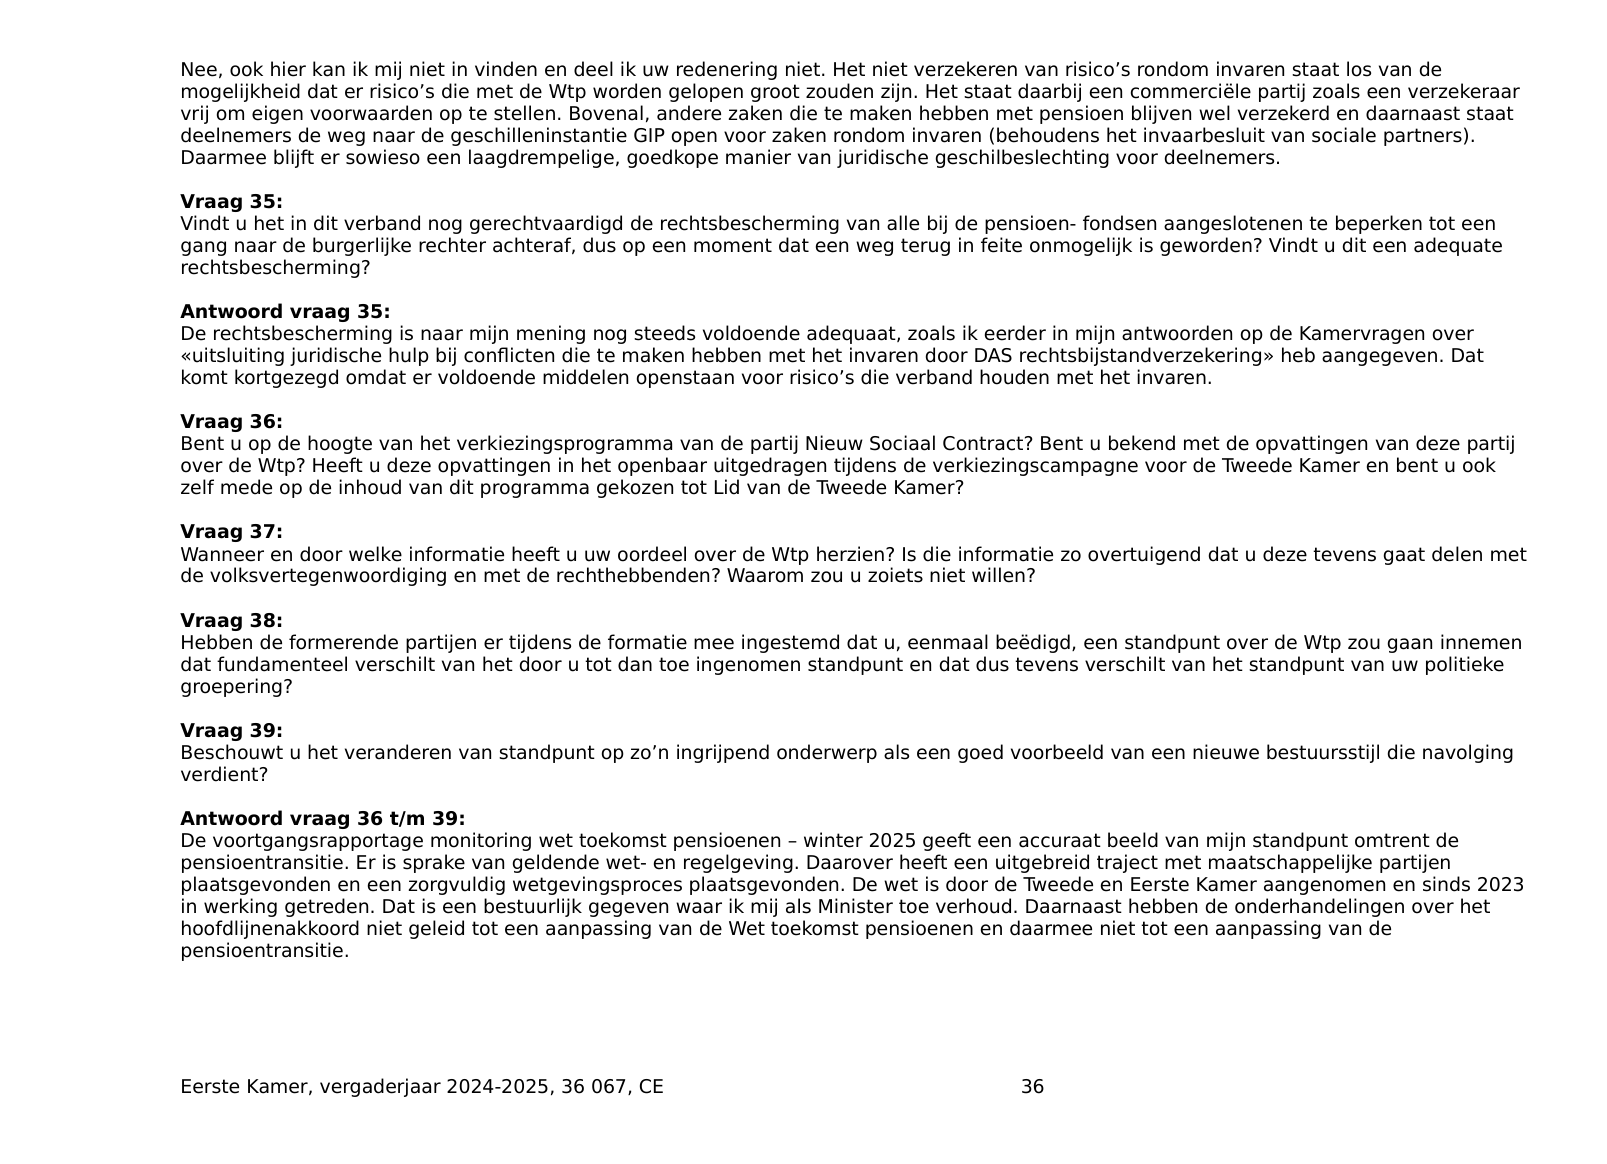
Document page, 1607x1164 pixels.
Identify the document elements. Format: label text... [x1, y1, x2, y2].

text Bent u op de hoogte van het verkiezingsprogramma van de partij Nieuw Sociaal Contract? Bent u bekend met de opvattingen van deze partij over de Wtp? Heeft u deze opvattingen in het openbaar uitgedragen tijdens de verkiezingscampagne voor de Tweede Kamer en bent u ook zelf mede op de inhoud van dit programma gekozen tot Lid van de Tweede Kamer? [180, 433, 1529, 499]
text Nee, ook hier kan ik mij niet in vinden en deel ik uw redenering niet. Het niet verzekeren van risico’s rondom invaren staat los van de mogelijkheid dat er risico’s die met de Wtp worden gelopen groot zouden zijn. Het staat daarbij een commerciële partij zoals een verzekeraar vrij om eigen voorwaarden op te stellen. Bovenal, andere zaken die te maken hebben met pensioen blijven wel verzekerd en daarnaast staat deelnemers de weg naar de geschilleninstantie GIP open voor zaken rondom invaren (behoudens het invaarbesluit van sociale partners). Daarmee blijft er sowieso een laagdrempelige, goedkope manier van juridische geschilbeslechting voor deelnemers. [180, 59, 1529, 169]
text Antwoord vraag 36 t/m 39: [180, 808, 1529, 830]
text De voortgangsrapportage monitoring wet toekomst pensioenen – winter 2025 geeft een accuraat beeld van mijn standpunt omtrent de pensioentransitie. Er is sprake van geldende wet- en regelgeving. Daarover heeft een uitgebreid traject met maatschappelijke partijen plaatsgevonden en een zorgvuldig wetgevingsproces plaatsgevonden. De wet is door de Tweede en Eerste Kamer aangenomen en sinds 2023 in werking getreden. Dat is een bestuurlijk gegeven waar ik mij als Minister toe verhoud. Daarnaast hebben de onderhandelingen over het hoofdlijnenakkoord niet geleid tot een aanpassing van de Wet toekomst pensioenen en daarmee niet tot een aanpassing van de pensioentransitie. [180, 830, 1529, 962]
text Vindt u het in dit verband nog gerechtvaardigd de rechtsbescherming van alle bij de pensioen- fondsen aangeslotenen te beperken tot een gang naar de burgerlijke rechter achteraf, dus op een moment dat een weg terug in feite onmogelijk is geworden? Vindt u dit een adequate rechtsbescherming? [180, 213, 1529, 279]
text Hebben de formerende partijen er tijdens de formatie mee ingestemd dat u, eenmaal beëdigd, een standpunt over de Wtp zou gaan innemen dat fundamenteel verschilt van het door u tot dan toe ingenomen standpunt en dat dus tevens verschilt van het standpunt van uw politieke groepering? [180, 632, 1529, 697]
text De rechtsbescherming is naar mijn mening nog steeds voldoende adequaat, zoals ik eerder in mijn antwoorden op de Kamervragen over «uitsluiting juridische hulp bij conflicten die te maken hebben met het invaren door DAS rechtsbijstandverzekering» heb aangegeven. Dat komt kortgezegd omdat er voldoende middelen openstaan voor risico’s die verband houden met het invaren. [180, 323, 1529, 389]
text Beschouwt u het veranderen van standpunt op zo’n ingrijpend onderwerp als een goed voorbeeld van een nieuwe bestuursstijl die navolging verdient? [180, 742, 1529, 786]
text Wanneer en door welke informatie heeft u uw oordeel over de Wtp herzien? Is die informatie zo overtuigend dat u deze tevens gaat delen met de volksvertegenwoordiging en met de rechthebbenden? Waarom zou u zoiets niet willen? [180, 543, 1529, 587]
text Vraag 37: [180, 521, 1529, 543]
text Vraag 38: [180, 609, 1529, 632]
text Vraag 35: [180, 191, 1529, 213]
text Antwoord vraag 35: [180, 301, 1529, 323]
text Vraag 36: [180, 411, 1529, 433]
text Vraag 39: [180, 720, 1529, 742]
